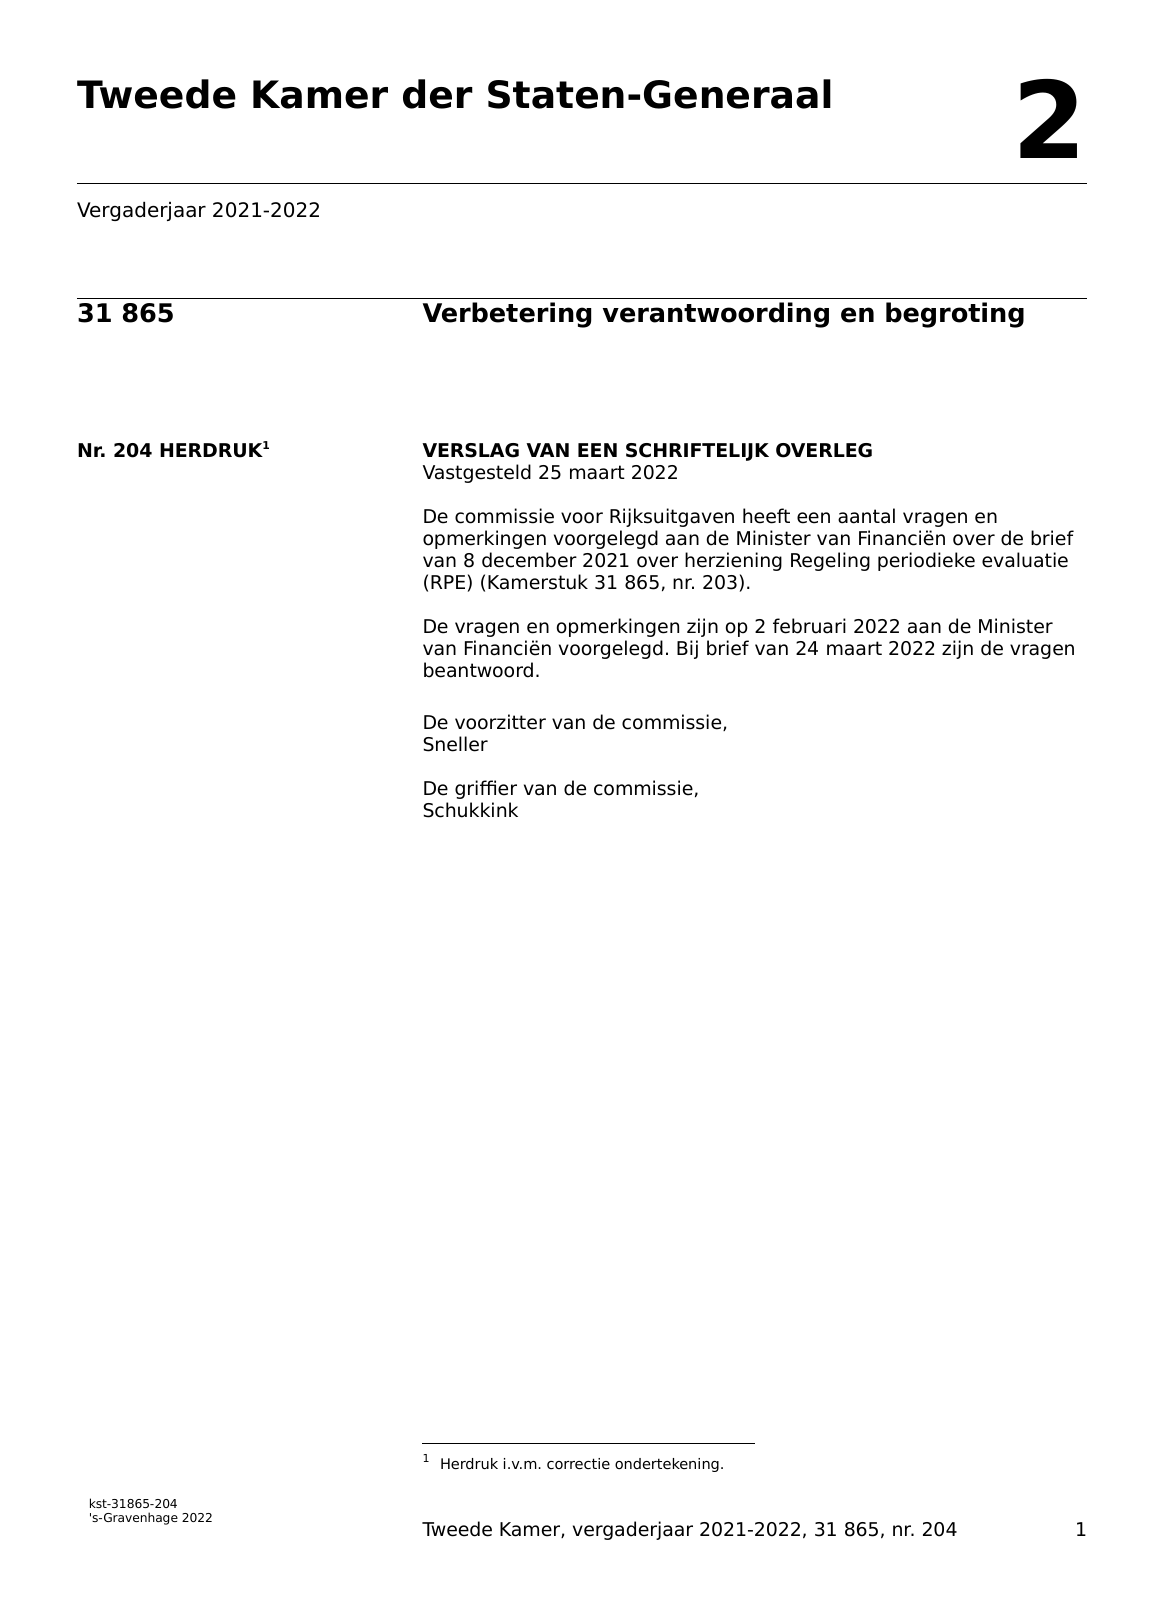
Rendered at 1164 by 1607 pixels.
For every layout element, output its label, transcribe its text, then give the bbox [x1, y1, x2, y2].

table_cell Vergaderjaar 2021-2022 [77, 184, 1087, 298]
subtitle Nr. 204 HERDRUK VERSLAG VAN EEN SCHRIFTELIJK OVERLEG [77, 440, 1087, 462]
text De griffier van de commissie, Schukkink [422, 778, 1087, 822]
table_header Tweede Kamer der Staten-Generaal [77, 59, 886, 183]
text De vragen en opmerkingen zijn op 2 februari 2022 aan de Minister van Financiën voorgelegd. Bij brief van 24 maart 2022 zijn de vragen beantwoord. [422, 616, 1087, 682]
text 's-Gravenhage 2022 [88, 1511, 323, 1525]
text Herdruk i.v.m. correctie ondertekening. [422, 1452, 1087, 1474]
text kst-31865-204 [88, 1497, 323, 1511]
text Vastgesteld 25 maart 2022 [422, 462, 1087, 484]
text De voorzitter van de commissie, Sneller [422, 712, 1087, 756]
table_header 2 [886, 59, 1087, 183]
subtitle 31 865 Verbetering verantwoording en begroting [77, 299, 1087, 329]
text De commissie voor Rijksuitgaven heeft een aantal vragen en opmerkingen voorgelegd aan de Minister van Financiën over de brief van 8 december 2021 over herziening Regeling periodieke evaluatie (RPE) (Kamerstuk 31 865, nr. 203). [422, 506, 1087, 594]
